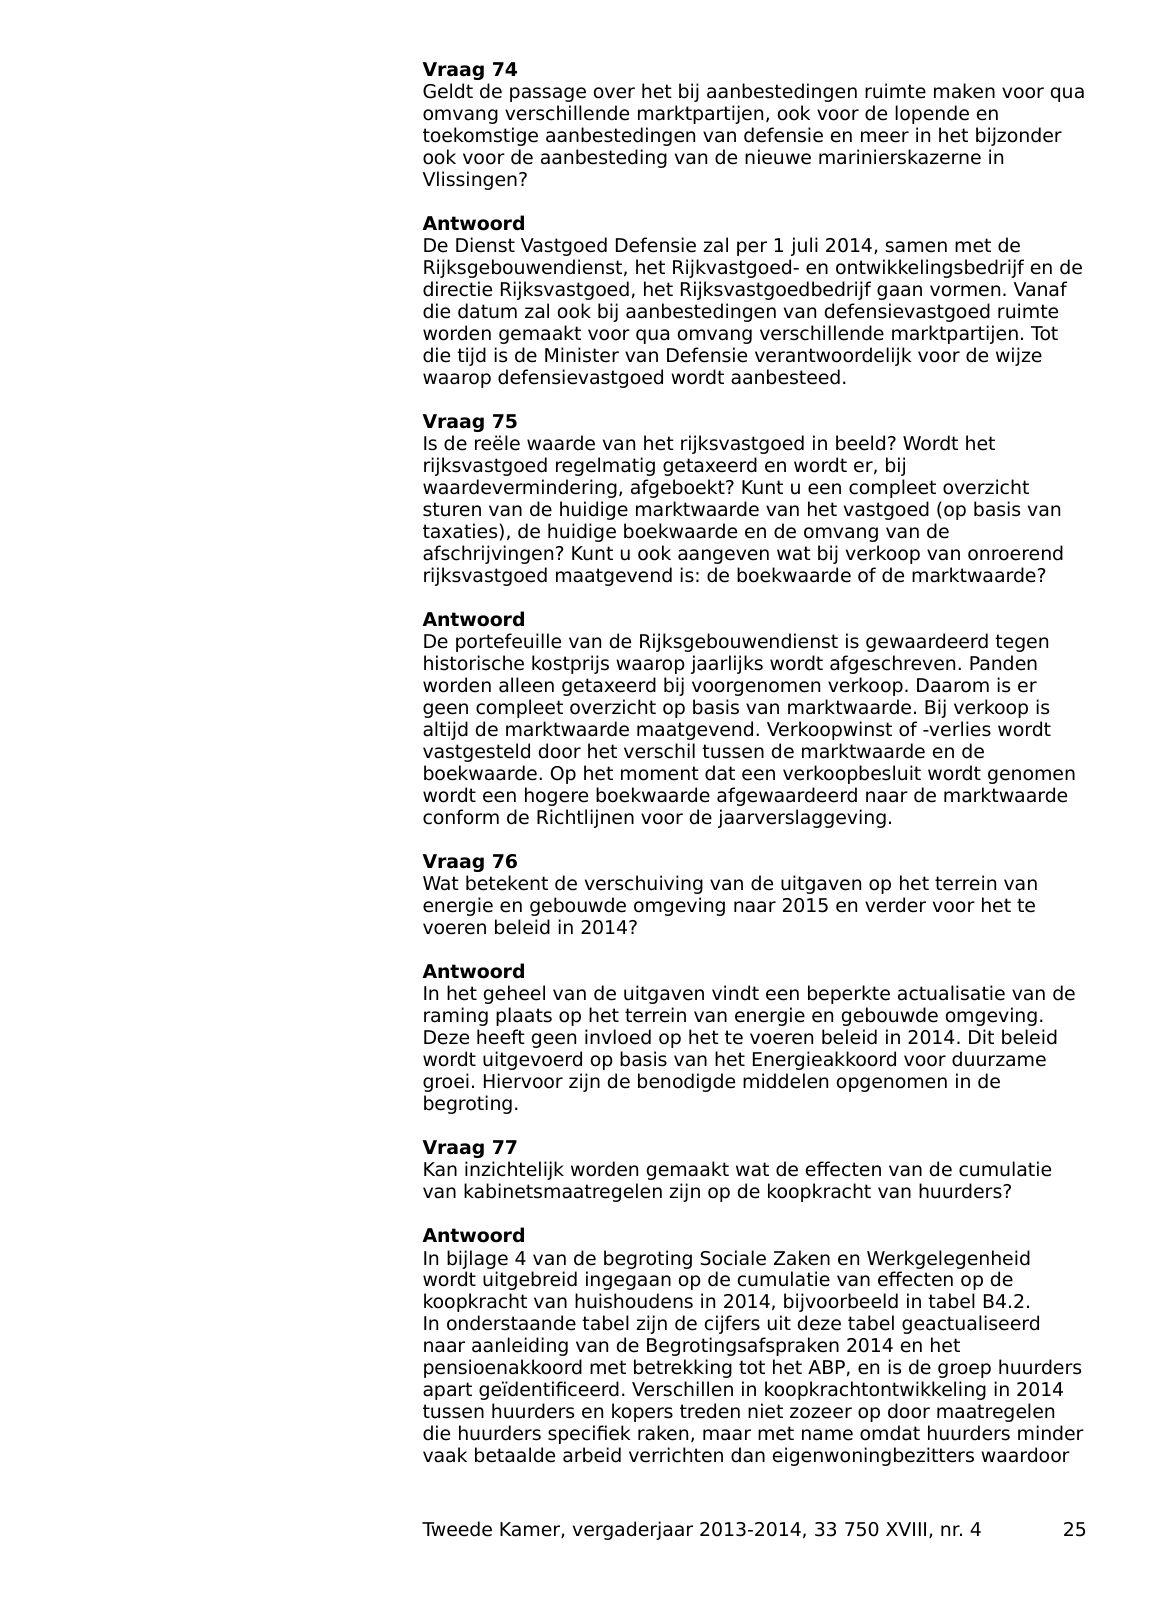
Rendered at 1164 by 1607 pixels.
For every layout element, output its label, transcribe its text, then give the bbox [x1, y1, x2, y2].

text Vraag 74 [422, 59, 1087, 81]
text Kan inzichtelijk worden gemaakt wat de effecten van de cumulatie van kabinetsmaatregelen zijn op de koopkracht van huurders? [422, 1159, 1087, 1203]
text De portefeuille van de Rijksgebouwendienst is gewaardeerd tegen historische kostprijs waarop jaarlijks wordt afgeschreven. Panden worden alleen getaxeerd bij voorgenomen verkoop. Daarom is er geen compleet overzicht op basis van marktwaarde. Bij verkoop is altijd de marktwaarde maatgevend. Verkoopwinst of -verlies wordt vastgesteld door het verschil tussen de marktwaarde en de boekwaarde. Op het moment dat een verkoopbesluit wordt genomen wordt een hogere boekwaarde afgewaardeerd naar de marktwaarde conform de Richtlijnen voor de jaarverslaggeving. [422, 631, 1087, 829]
text Is de reële waarde van het rijksvastgoed in beeld? Wordt het rijksvastgoed regelmatig getaxeerd en wordt er, bij waardevermindering, afgeboekt? Kunt u een compleet overzicht sturen van de huidige marktwaarde van het vastgoed (op basis van taxaties), de huidige boekwaarde en de omvang van de afschrijvingen? Kunt u ook aangeven wat bij verkoop van onroerend rijksvastgoed maatgevend is: de boekwaarde of de marktwaarde? [422, 433, 1087, 587]
text De Dienst Vastgoed Defensie zal per 1 juli 2014, samen met de Rijksgebouwendienst, het Rijkvastgoed- en ontwikkelingsbedrijf en de directie Rijksvastgoed, het Rijksvastgoedbedrijf gaan vormen. Vanaf die datum zal ook bij aanbestedingen van defensievastgoed ruimte worden gemaakt voor qua omvang verschillende marktpartijen. Tot die tijd is de Minister van Defensie verantwoordelijk voor de wijze waarop defensievastgoed wordt aanbesteed. [422, 235, 1087, 389]
text In bijlage 4 van de begroting Sociale Zaken en Werkgelegenheid wordt uitgebreid ingegaan op de cumulatie van effecten op de koopkracht van huishoudens in 2014, bijvoorbeeld in tabel B4.2. [422, 1247, 1087, 1313]
text Vraag 76 [422, 851, 1087, 873]
text In het geheel van de uitgaven vindt een beperkte actualisatie van de raming plaats op het terrein van energie en gebouwde omgeving. Deze heeft geen invloed op het te voeren beleid in 2014. Dit beleid wordt uitgevoerd op basis van het Energieakkoord voor duurzame groei. Hiervoor zijn de benodigde middelen opgenomen in de begroting. [422, 983, 1087, 1115]
text Vraag 75 [422, 411, 1087, 433]
text Antwoord [422, 609, 1087, 631]
text Antwoord [422, 213, 1087, 235]
text In onderstaande tabel zijn de cijfers uit deze tabel geactualiseerd naar aanleiding van de Begrotingsafspraken 2014 en het pensioenakkoord met betrekking tot het ABP, en is de groep huurders apart geïdentificeerd. Verschillen in koopkrachtontwikkeling in 2014 tussen huurders en kopers treden niet zozeer op door maatregelen die huurders specifiek raken, maar met name omdat huurders minder vaak betaalde arbeid verrichten dan eigenwoningbezitters waardoor [422, 1313, 1087, 1467]
text Antwoord [422, 961, 1087, 983]
text Wat betekent de verschuiving van de uitgaven op het terrein van energie en gebouwde omgeving naar 2015 en verder voor het te voeren beleid in 2014? [422, 873, 1087, 939]
text Geldt de passage over het bij aanbestedingen ruimte maken voor qua omvang verschillende marktpartijen, ook voor de lopende en toekomstige aanbestedingen van defensie en meer in het bijzonder ook voor de aanbesteding van de nieuwe marinierskazerne in Vlissingen? [422, 81, 1087, 191]
text Antwoord [422, 1225, 1087, 1247]
text Vraag 77 [422, 1137, 1087, 1159]
